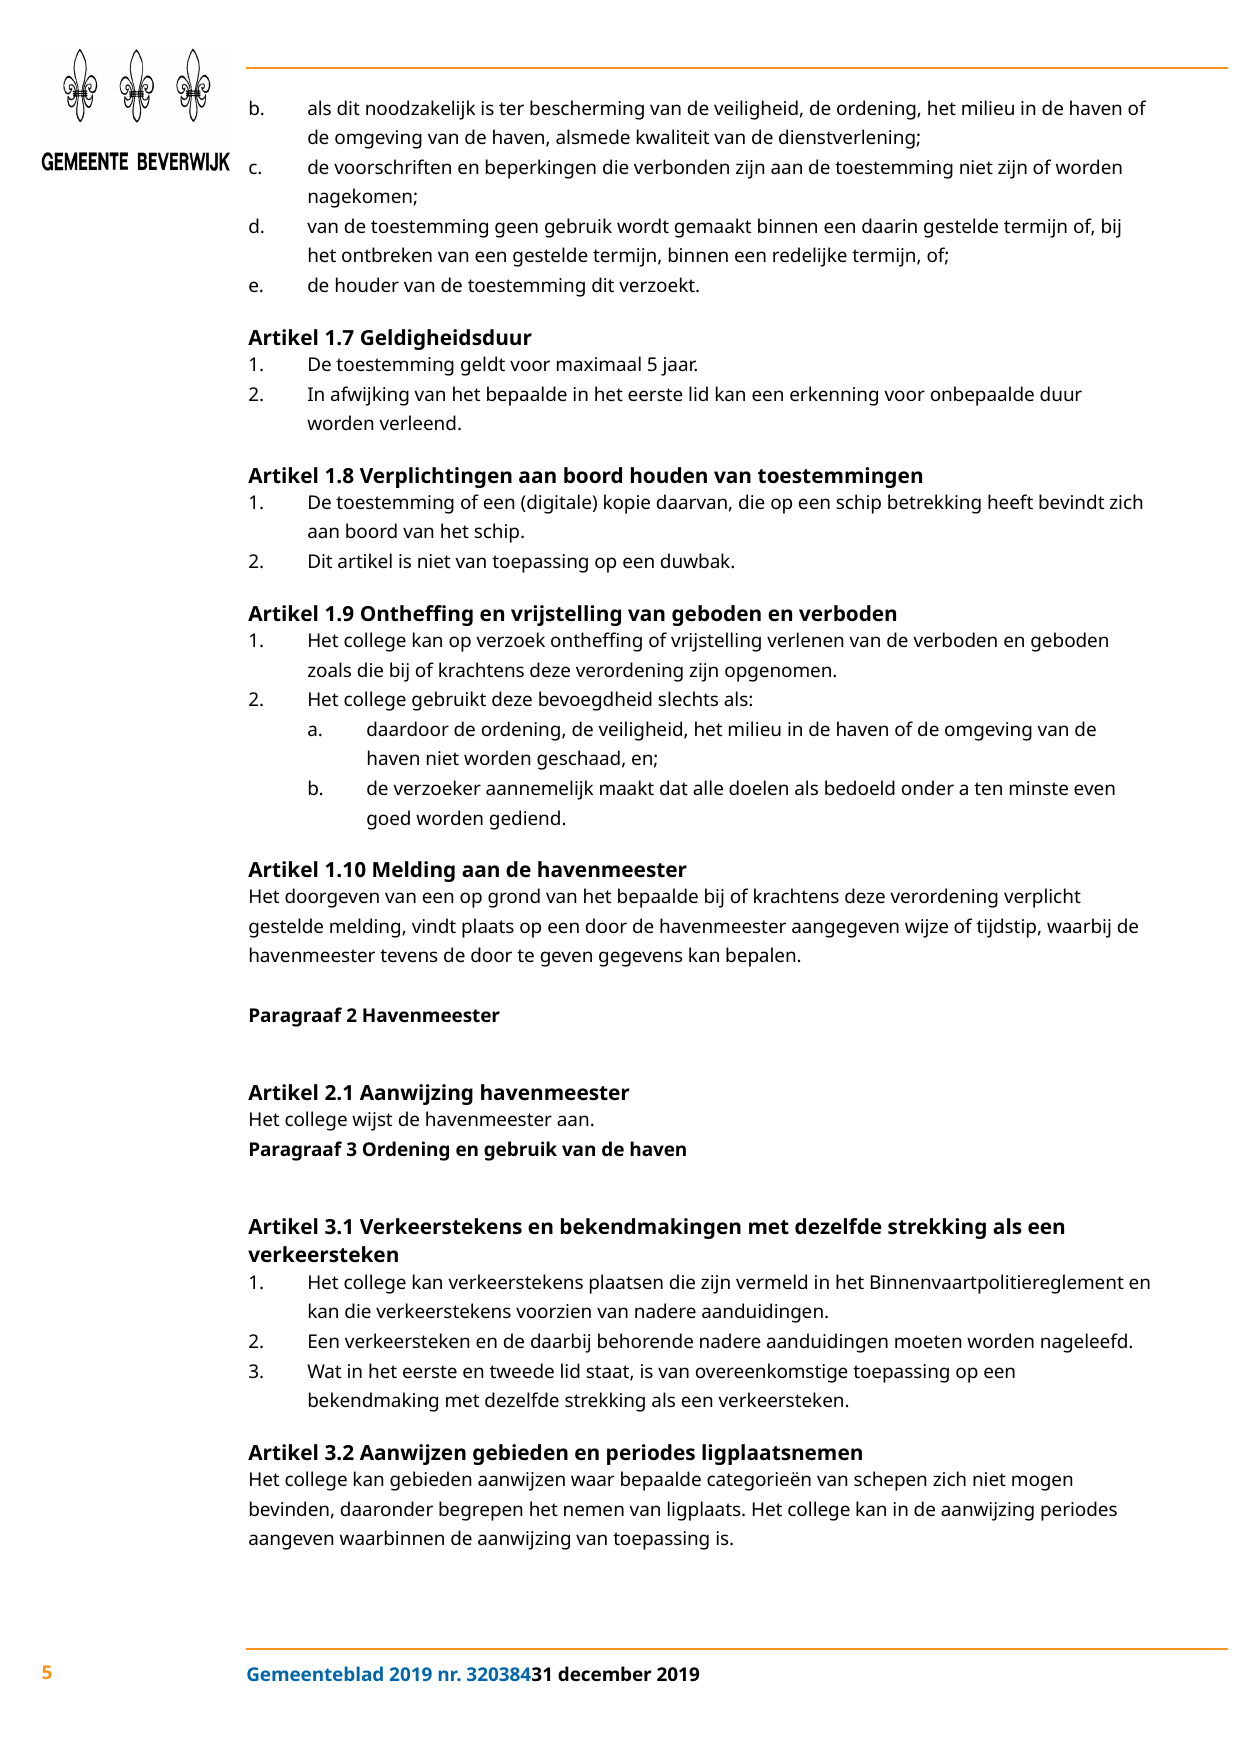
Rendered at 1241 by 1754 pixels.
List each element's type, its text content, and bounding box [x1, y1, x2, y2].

text Artikel 3.1 Verkeerstekens en bekendmakingen met dezelfde strekking als een verkeersteken [248, 1212, 1152, 1269]
list Het college gebruikt deze bevoegdheid slechts als: [248, 686, 1152, 712]
list Een verkeersteken en de daarbij behorende nadere aanduidingen moeten worden nageleefd. [248, 1328, 1152, 1354]
text Artikel 2.1 Aanwijzing havenmeester [248, 1078, 1152, 1106]
list als dit noodzakelijk is ter bescherming van de veiligheid, de ordening, het milieu in de haven of de omgeving van de haven, alsmede kwaliteit van de dienstverlening; [248, 95, 1152, 150]
text Het college wijst de havenmeester aan. [248, 1106, 1152, 1132]
text Artikel 1.10 Melding aan de havenmeester [248, 855, 1152, 883]
text Het college kan gebieden aanwijzen waar bepaalde categorieën van schepen zich niet mogen bevinden, daaronder begrepen het nemen van ligplaats. Het college kan in de aanwijzing periodes aangeven waarbinnen de aanwijzing van toepassing is. [248, 1466, 1152, 1551]
text Artikel 1.9 Ontheffing en vrijstelling van geboden en verboden [248, 599, 1152, 627]
list van de toestemming geen gebruik wordt gemaakt binnen een daarin gestelde termijn of, bij het ontbreken van een gestelde termijn, binnen een redelijke termijn, of; [248, 213, 1152, 268]
list De toestemming of een (digitale) kopie daarvan, die op een schip betrekking heeft bevindt zich aan boord van het schip. [248, 489, 1152, 544]
list de verzoeker aannemelijk maakt dat alle doelen als bedoeld onder a ten minste even goed worden gediend. [307, 775, 1152, 830]
text Het doorgeven van een op grond van het bepaalde bij of krachtens deze verordening verplicht gestelde melding, vindt plaats op een door de havenmeester aangegeven wijze of tijdstip, waarbij de havenmeester tevens de door te geven gegevens kan bepalen. [248, 883, 1152, 968]
text Artikel 3.2 Aanwijzen gebieden en periodes ligplaatsnemen [248, 1438, 1152, 1466]
list Het college kan verkeerstekens plaatsen die zijn vermeld in het Binnenvaartpolitiereglement en kan die verkeerstekens voorzien van nadere aanduidingen. [248, 1269, 1152, 1324]
text Artikel 1.7 Geldigheidsduur [248, 323, 1152, 351]
list de voorschriften en beperkingen die verbonden zijn aan de toestemming niet zijn of worden nagekomen; [248, 154, 1152, 209]
list Wat in het eerste en tweede lid staat, is van overeenkomstige toepassing op een bekendmaking met dezelfde strekking als een verkeersteken. [248, 1358, 1152, 1413]
picture [41, 47, 231, 172]
text Paragraaf 2 Havenmeester [248, 1002, 1152, 1028]
list In afwijking van het bepaalde in het eerste lid kan een erkenning voor onbepaalde duur worden verleend. [248, 381, 1152, 436]
list daardoor de ordening, de veiligheid, het milieu in de haven of de omgeving van de haven niet worden geschaad, en; [307, 716, 1152, 771]
list De toestemming geldt voor maximaal 5 jaar. [248, 351, 1152, 377]
text Artikel 1.8 Verplichtingen aan boord houden van toestemmingen [248, 461, 1152, 489]
list Het college kan op verzoek ontheffing of vrijstelling verlenen van de verboden en geboden zoals die bij of krachtens deze verordening zijn opgenomen. [248, 627, 1152, 682]
list de houder van de toestemming dit verzoekt. [248, 272, 1152, 298]
list Dit artikel is niet van toepassing op een duwbak. [248, 548, 1152, 574]
text Paragraaf 3 Ordening en gebruik van de haven [248, 1136, 1152, 1162]
